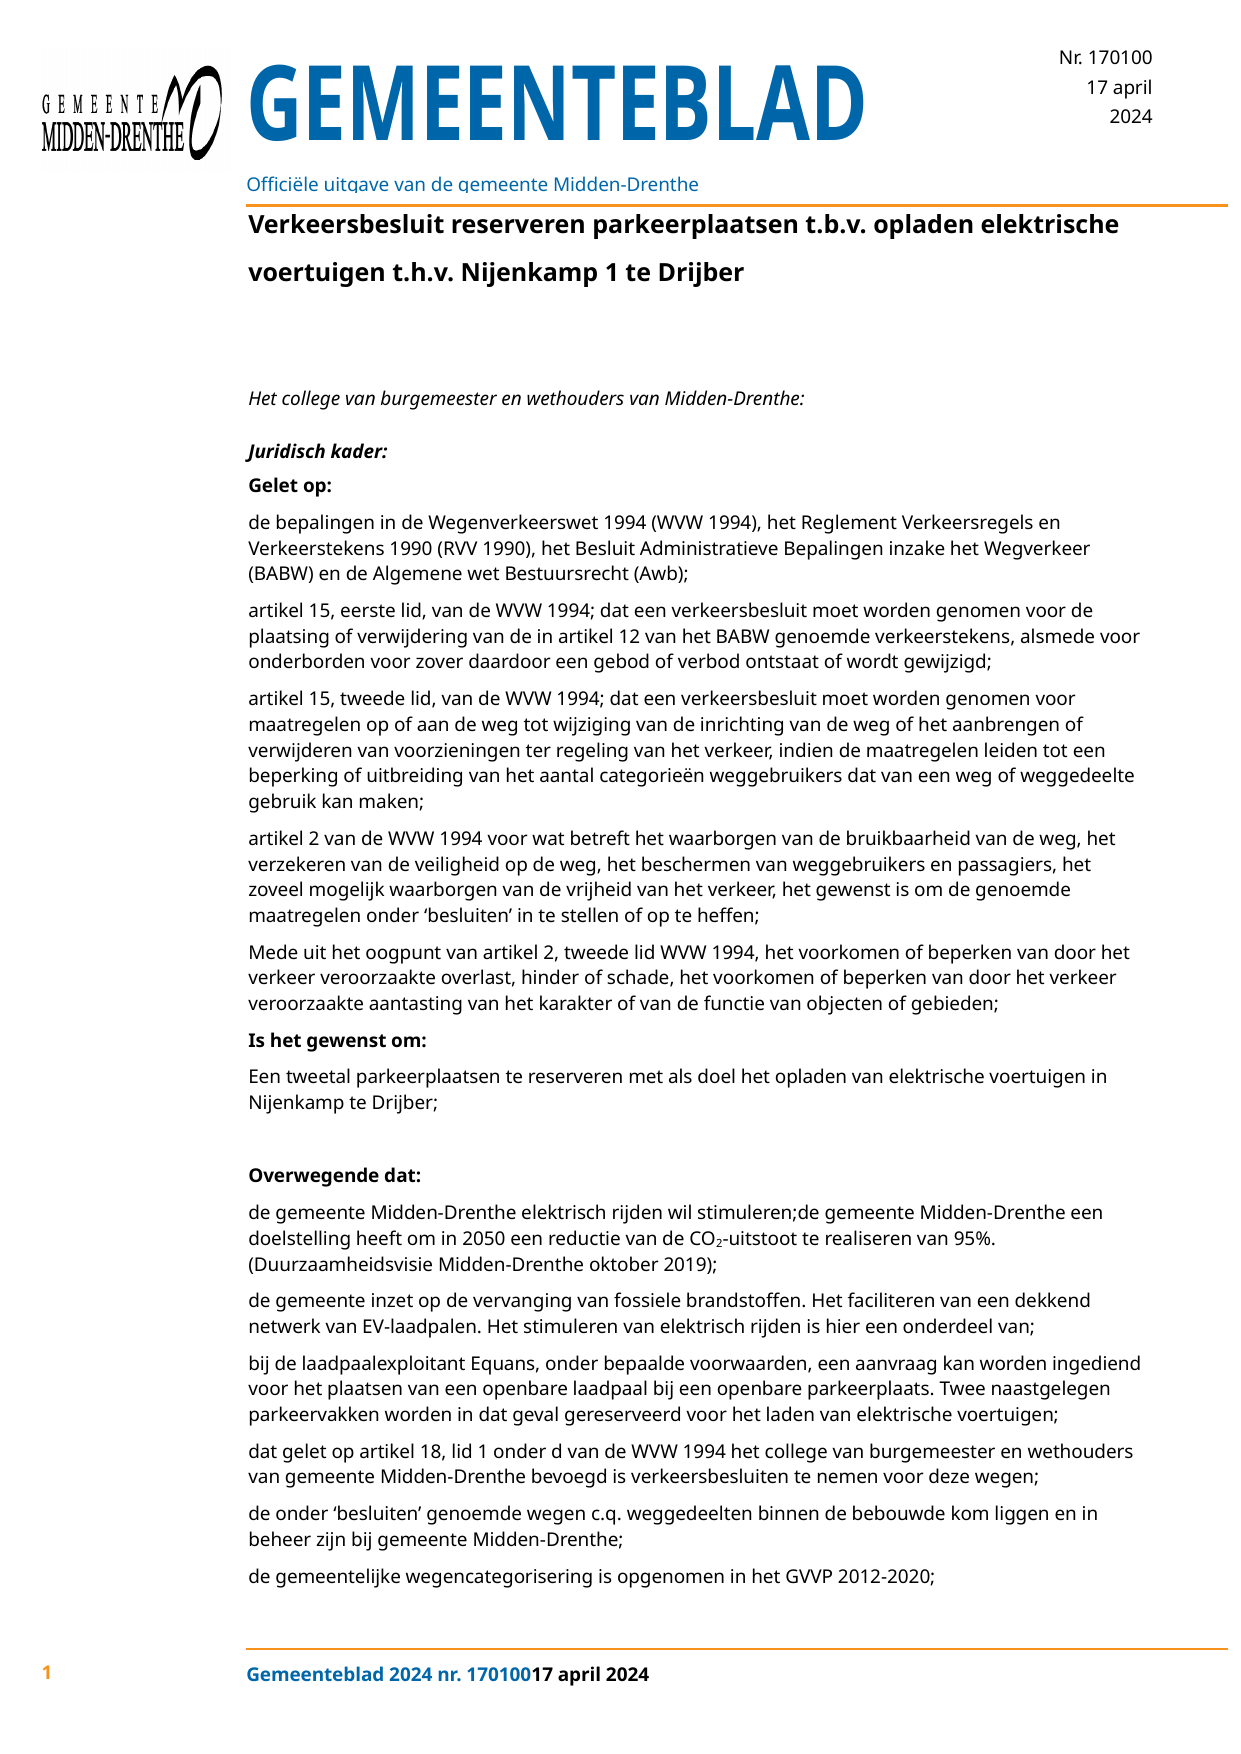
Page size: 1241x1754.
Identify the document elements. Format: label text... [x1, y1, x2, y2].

text Mede uit het oogpunt van artikel 2, tweede lid WVW 1994, het voorkomen of beperken van door het verkeer veroorzaakte overlast, hinder of schade, het voorkomen of beperken van door het verkeer veroorzaakte aantasting van het karakter of van de functie van objecten of gebieden; [248, 939, 1152, 1016]
text Is het gewenst om: [248, 1027, 1152, 1053]
text de gemeentelijke wegencategorisering is opgenomen in het GVVP 2012-2020; [248, 1563, 1152, 1588]
text de gemeente Midden-Drenthe elektrisch rijden wil stimuleren;de gemeente Midden-Drenthe een doelstelling heeft om in 2050 een reductie van de CO2-uitstoot te realiseren van 95%. (Duurzaamheidsvisie Midden-Drenthe oktober 2019); [248, 1199, 1152, 1277]
text Verkeersbesluit reserveren parkeerplaatsen t.b.v. opladen elektrische voertuigen t.h.v. Nijenkamp 1 te Drijber [248, 207, 1152, 288]
text artikel 15, eerste lid, van de WVW 1994; dat een verkeersbesluit moet worden genomen voor de plaatsing of verwijdering van de in artikel 12 van het BABW genoemde verkeerstekens, alsmede voor onderborden voor zover daardoor een gebod of verbod ontstaat of wordt gewijzigd; [248, 597, 1152, 674]
text Juridisch kader: [248, 438, 1152, 464]
text Gelet op: [248, 472, 1152, 498]
text dat gelet op artikel 18, lid 1 onder d van de WVW 1994 het college van burgemeester en wethouders van gemeente Midden-Drenthe bevoegd is verkeersbesluiten te nemen voor deze wegen; [248, 1438, 1152, 1489]
text de bepalingen in de Wegenverkeerswet 1994 (WVW 1994), het Reglement Verkeersregels en Verkeerstekens 1990 (RVV 1990), het Besluit Administratieve Bepalingen inzake het Wegverkeer (BABW) en de Algemene wet Bestuursrecht (Awb); [248, 509, 1152, 586]
text de gemeente inzet op de vervanging van fossiele brandstoffen. Het faciliteren van een dekkend netwerk van EV-laadpalen. Het stimuleren van elektrisch rijden is hier een onderdeel van; [248, 1287, 1152, 1339]
text Overwegende dat: [248, 1163, 1152, 1188]
text Het college van burgemeester en wethouders van Midden-Drenthe: [248, 386, 1152, 411]
text de onder ‘besluiten’ genoemde wegen c.q. weggedeelten binnen de bebouwde kom liggen en in beheer zijn bij gemeente Midden-Drenthe; [248, 1500, 1152, 1552]
picture [41, 47, 231, 172]
text artikel 2 van de WVW 1994 voor wat betreft het waarborgen van de bruikbaarheid van de weg, het verzekeren van de veiligheid op de weg, het beschermen van weggebruikers en passagiers, het zoveel mogelijk waarborgen van de vrijheid van het verkeer, het gewenst is om de genoemde maatregelen onder ‘besluiten’ in te stellen of op te heffen; [248, 825, 1152, 928]
text artikel 15, tweede lid, van de WVW 1994; dat een verkeersbesluit moet worden genomen voor maatregelen op of aan de weg tot wijziging van de inrichting van de weg of het aanbrengen of verwijderen van voorzieningen ter regeling van het verkeer, indien de maatregelen leiden tot een beperking of uitbreiding van het aantal categorieën weggebruikers dat van een weg of weggedeelte gebruik kan maken; [248, 685, 1152, 814]
text bij de laadpaalexploitant Equans, onder bepaalde voorwaarden, een aanvraag kan worden ingediend voor het plaatsen van een openbare laadpaal bij een openbare parkeerplaats. Twee naastgelegen parkeervakken worden in dat geval gereserveerd voor het laden van elektrische voertuigen; [248, 1350, 1152, 1427]
text Een tweetal parkeerplaatsen te reserveren met als doel het opladen van elektrische voertuigen in Nijenkamp te Drijber; [248, 1064, 1152, 1115]
